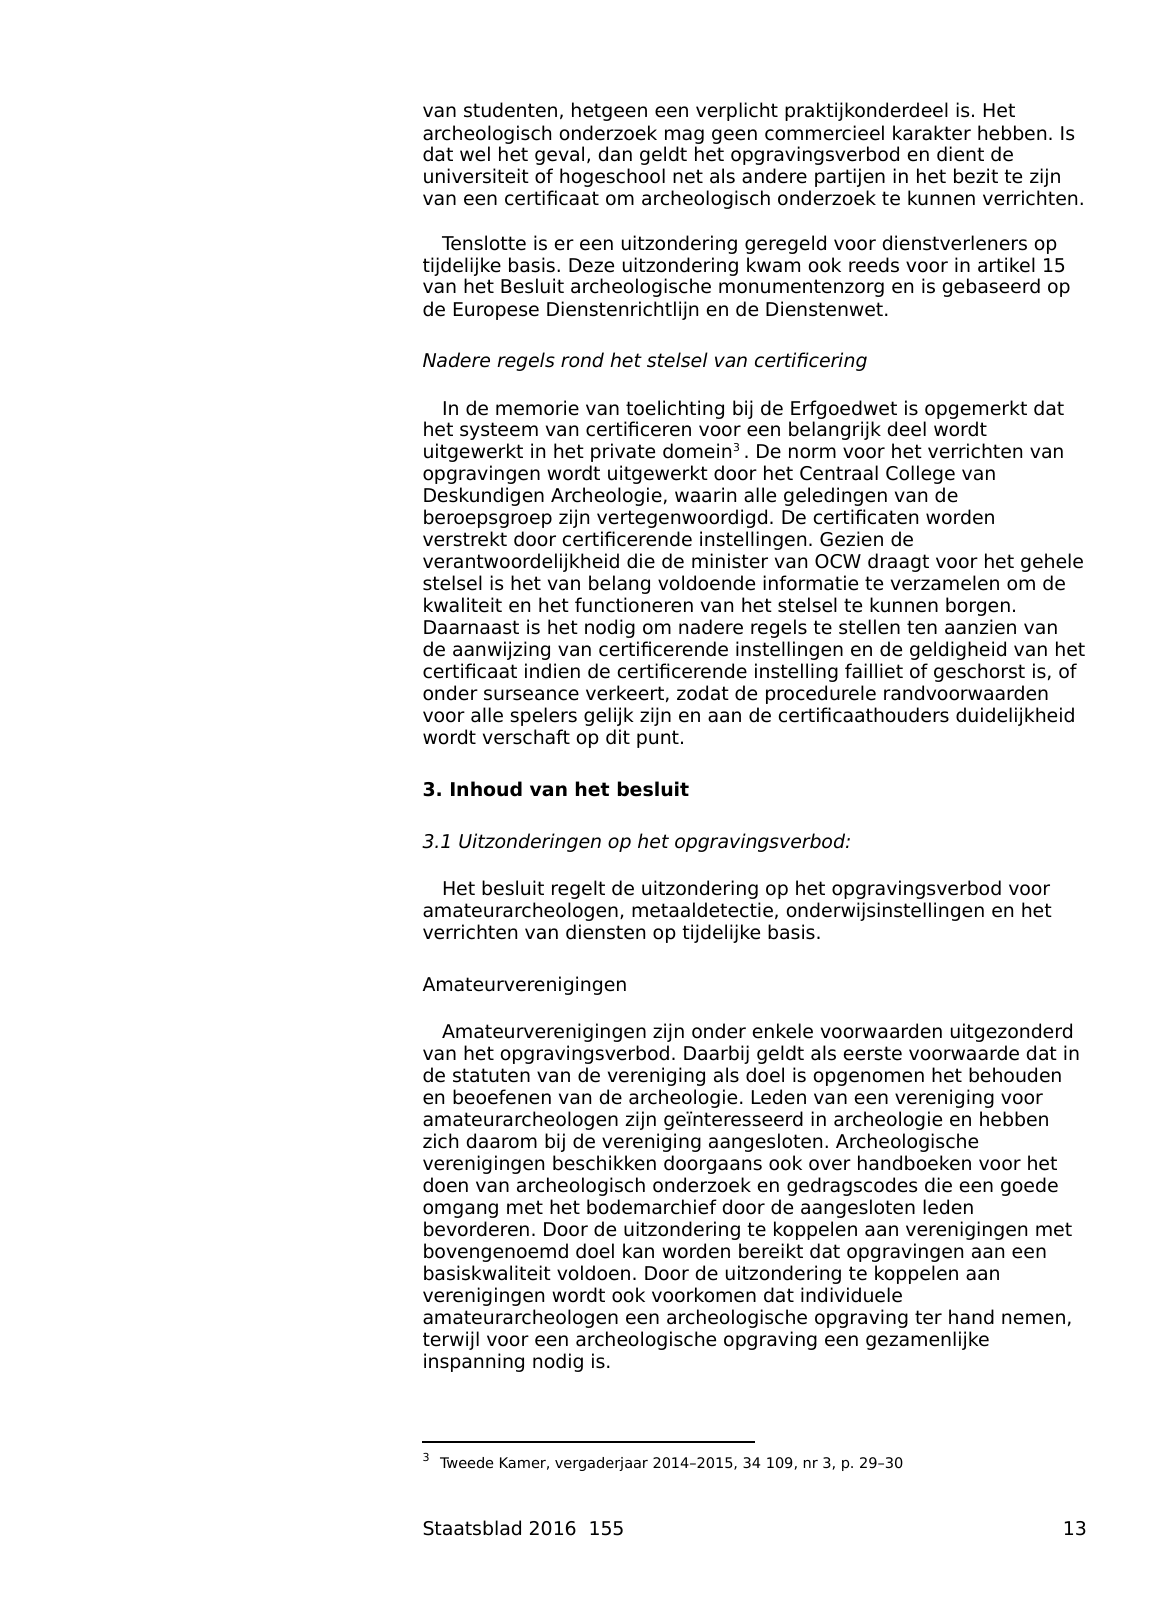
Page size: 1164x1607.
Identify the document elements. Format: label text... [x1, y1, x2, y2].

text In de memorie van toelichting bij de Erfgoedwet is opgemerkt dat het systeem van certificeren voor een belangrijk deel wordt uitgewerkt in het private domein. De norm voor het verrichten van opgravingen wordt uitgewerkt door het Centraal College van Deskundigen Archeologie, waarin alle geledingen van de beroepsgroep zijn vertegenwoordigd. De certificaten worden verstrekt door certificerende instellingen. Gezien de verantwoordelijkheid die de minister van OCW draagt voor het gehele stelsel is het van belang voldoende informatie te verzamelen om de kwaliteit en het functioneren van het stelsel te kunnen borgen. Daarnaast is het nodig om nadere regels te stellen ten aanzien van de aanwijzing van certificerende instellingen en de geldigheid van het certificaat indien de certificerende instelling failliet of geschorst is, of onder surseance verkeert, zodat de procedurele randvoorwaarden voor alle spelers gelijk zijn en aan de certificaathouders duidelijkheid wordt verschaft op dit punt. [422, 397, 1087, 749]
text van studenten, hetgeen een verplicht praktijkonderdeel is. Het archeologisch onderzoek mag geen commercieel karakter hebben. Is dat wel het geval, dan geldt het opgravingsverbod en dient de universiteit of hogeschool net als andere partijen in het bezit te zijn van een certificaat om archeologisch onderzoek te kunnen verrichten. [422, 100, 1087, 210]
text Het besluit regelt de uitzondering op het opgravingsverbod voor amateurarcheologen, metaaldetectie, onderwijsinstellingen en het verrichten van diensten op tijdelijke basis. [422, 878, 1087, 944]
subtitle Nadere regels rond het stelsel van certificering [422, 350, 1087, 372]
subtitle 3. Inhoud van het besluit [422, 779, 1087, 801]
text Amateurverenigingen zijn onder enkele voorwaarden uitgezonderd van het opgravingsverbod. Daarbij geldt als eerste voorwaarde dat in de statuten van de vereniging als doel is opgenomen het behouden en beoefenen van de archeologie. Leden van een vereniging voor amateurarcheologen zijn geïnteresseerd in archeologie en hebben zich daarom bij de vereniging aangesloten. Archeologische verenigingen beschikken doorgaans ook over handboeken voor het doen van archeologisch onderzoek en gedragscodes die een goede omgang met het bodemarchief door de aangesloten leden bevorderen. Door de uitzondering te koppelen aan verenigingen met bovengenoemd doel kan worden bereikt dat opgravingen aan een basiskwaliteit voldoen. Door de uitzondering te koppelen aan verenigingen wordt ook voorkomen dat individuele amateurarcheologen een archeologische opgraving ter hand nemen, terwijl voor een archeologische opgraving een gezamenlijke inspanning nodig is. [422, 1021, 1087, 1373]
text Tweede Kamer, vergaderjaar 2014–2015, 34 109, nr 3, p. 29–30 [422, 1451, 1087, 1473]
text Tenslotte is er een uitzondering geregeld voor dienstverleners op tijdelijke basis. Deze uitzondering kwam ook reeds voor in artikel 15 van het Besluit archeologische monumentenzorg en is gebaseerd op de Europese Dienstenrichtlijn en de Dienstenwet. [422, 232, 1087, 320]
subtitle Amateurverenigingen [422, 974, 1087, 996]
subtitle 3.1 Uitzonderingen op het opgravingsverbod: [422, 831, 1087, 853]
